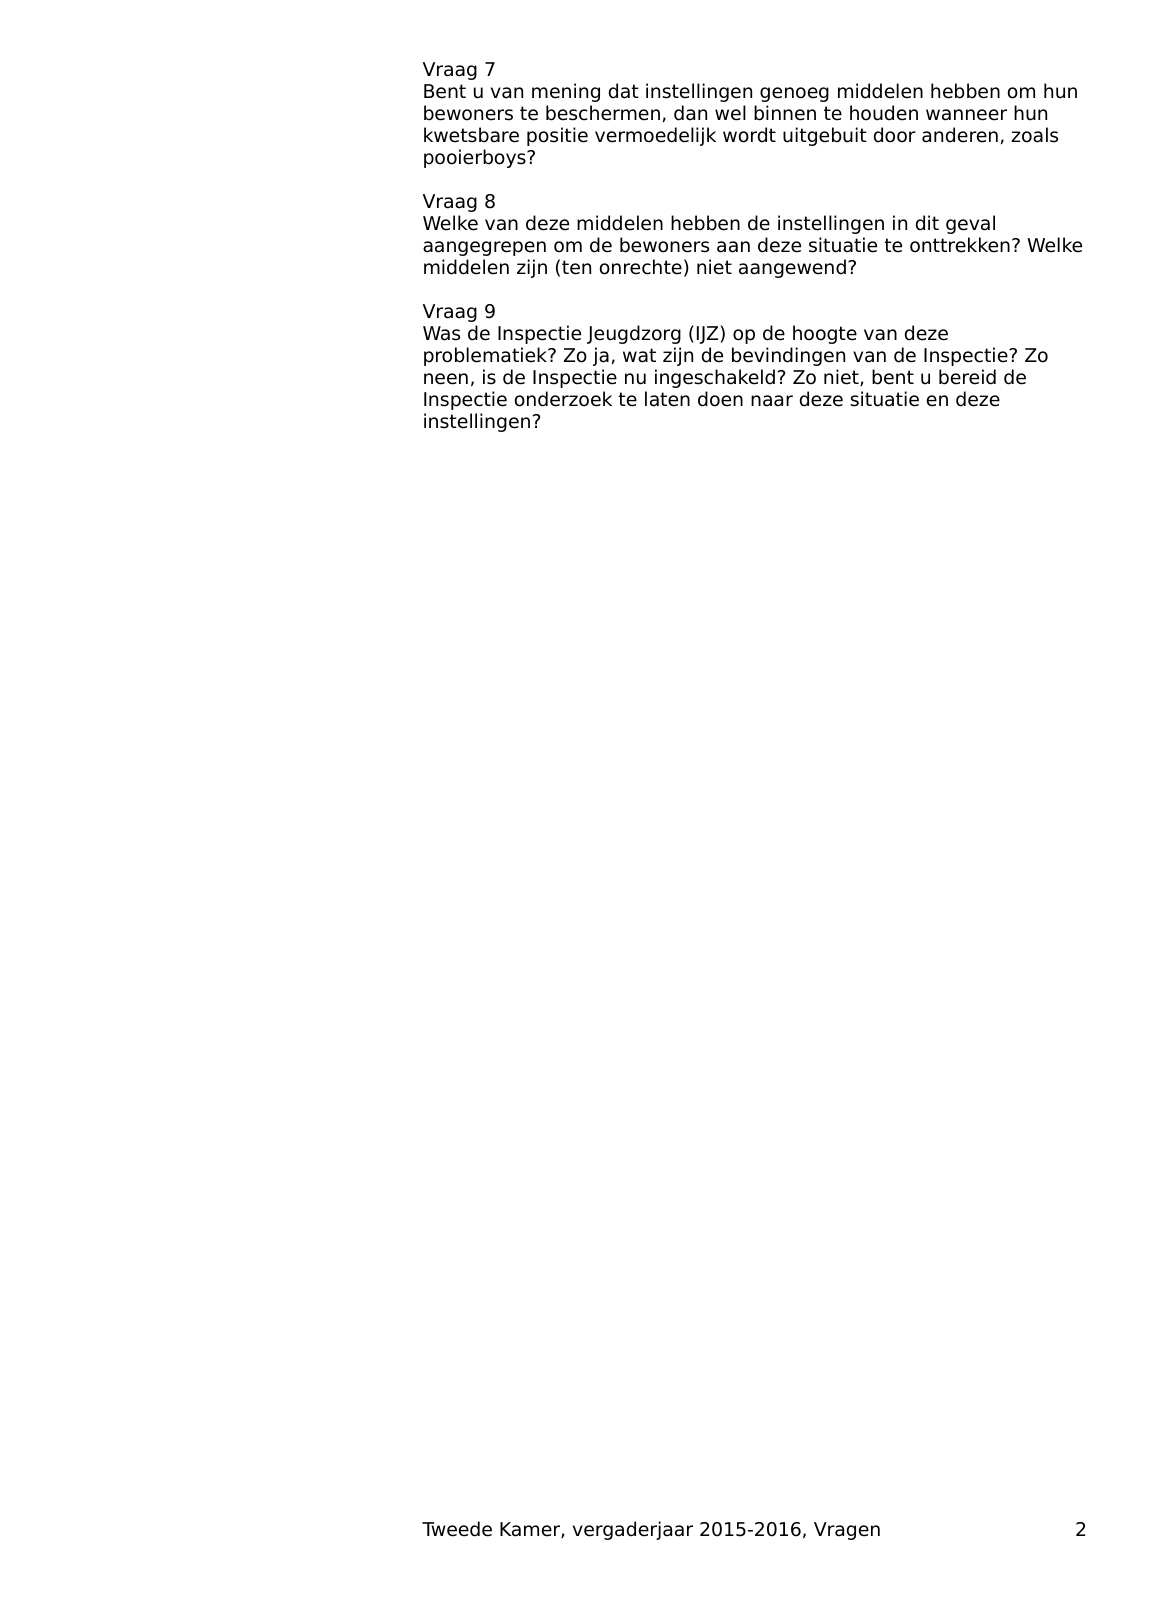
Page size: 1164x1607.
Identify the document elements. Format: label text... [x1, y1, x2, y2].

text Vraag 8 [422, 191, 1087, 213]
text Vraag 7 [422, 59, 1087, 81]
text Was de Inspectie Jeugdzorg (IJZ) op de hoogte van deze problematiek? Zo ja, wat zijn de bevindingen van de Inspectie? Zo neen, is de Inspectie nu ingeschakeld? Zo niet, bent u bereid de Inspectie onderzoek te laten doen naar deze situatie en deze instellingen? [422, 323, 1087, 433]
text Bent u van mening dat instellingen genoeg middelen hebben om hun bewoners te beschermen, dan wel binnen te houden wanneer hun kwetsbare positie vermoedelijk wordt uitgebuit door anderen, zoals pooierboys? [422, 81, 1087, 169]
text Welke van deze middelen hebben de instellingen in dit geval aangegrepen om de bewoners aan deze situatie te onttrekken? Welke middelen zijn (ten onrechte) niet aangewend? [422, 213, 1087, 279]
text Vraag 9 [422, 301, 1087, 323]
